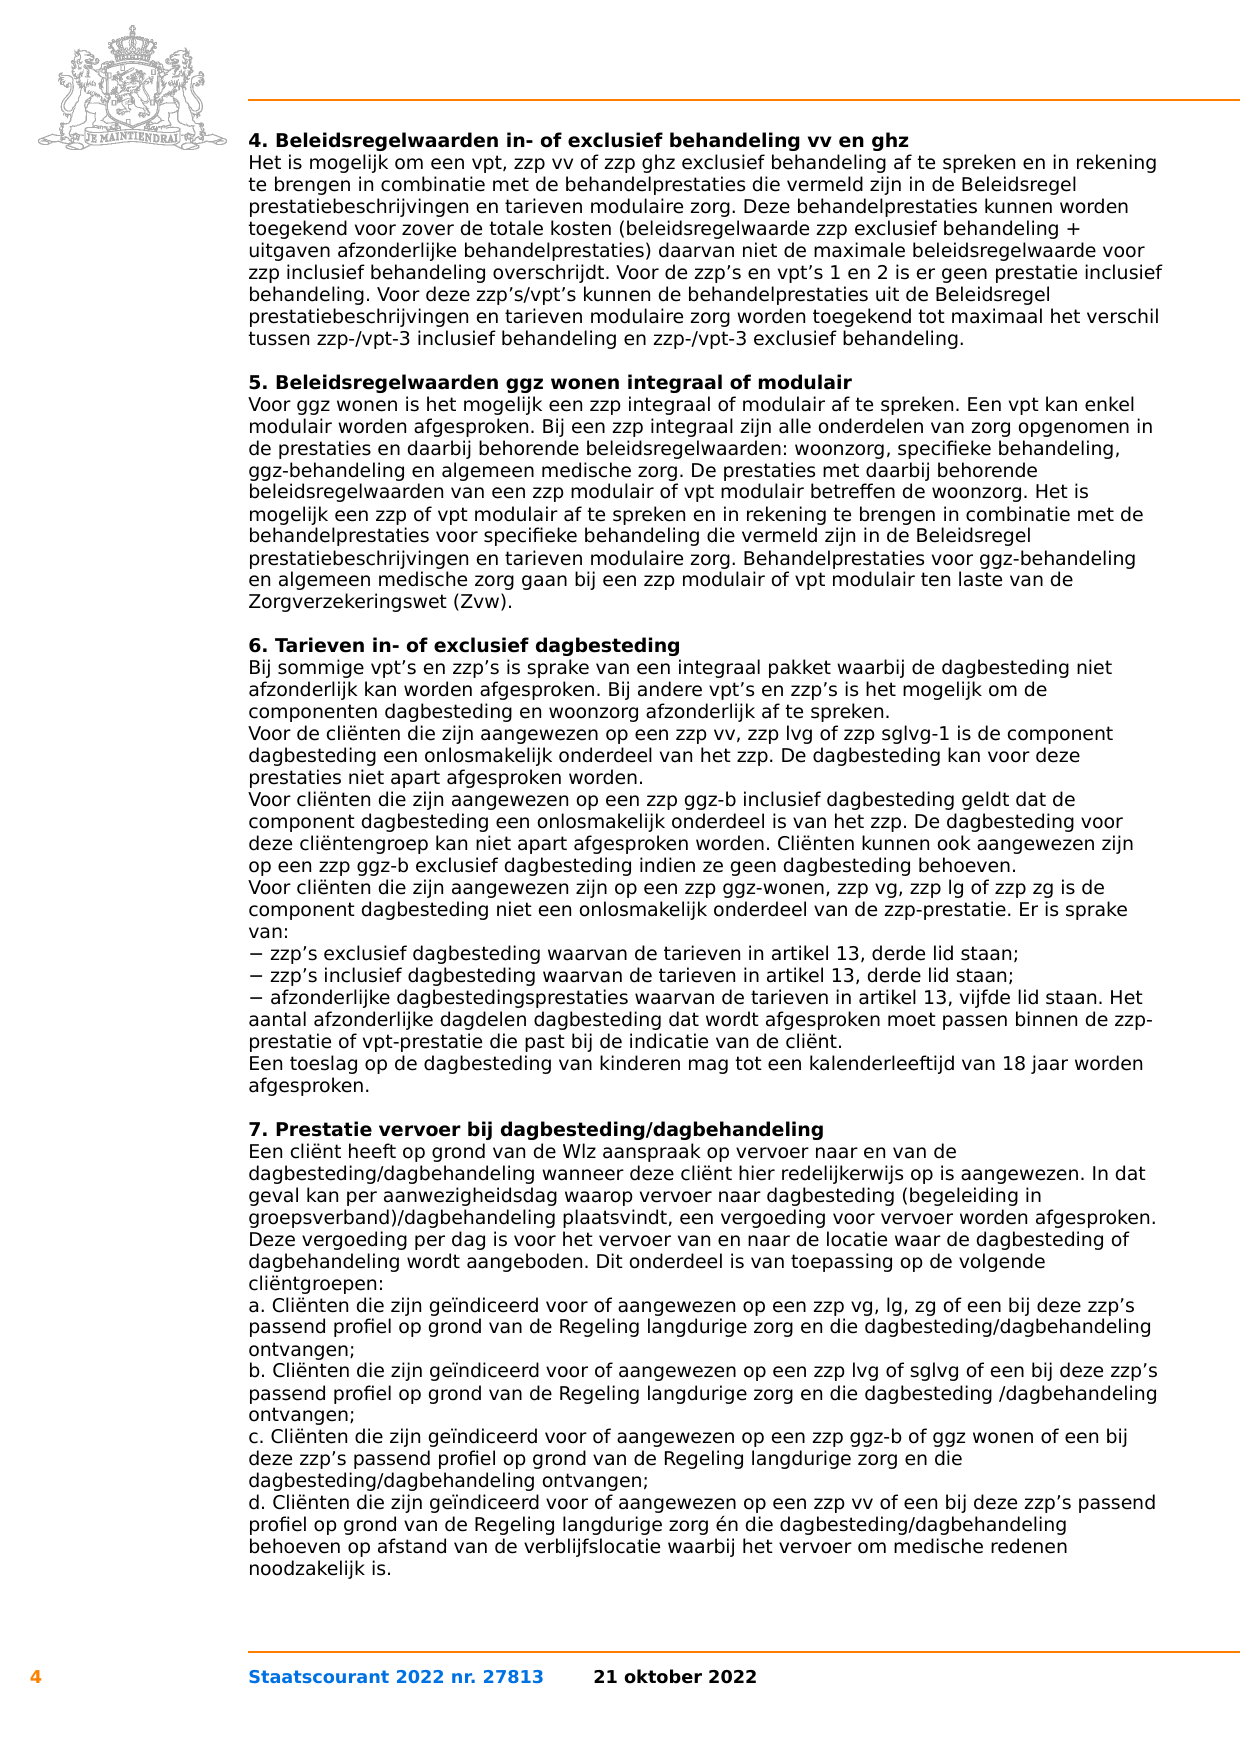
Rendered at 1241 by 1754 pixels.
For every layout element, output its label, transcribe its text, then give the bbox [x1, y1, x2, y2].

text − zzp’s exclusief dagbesteding waarvan de tarieven in artikel 13, derde lid staan; [248, 943, 1163, 965]
text d. Cliënten die zijn geïndiceerd voor of aangewezen op een zzp vv of een bij deze zzp’s passend profiel op grond van de Regeling langdurige zorg én die dagbesteding/dagbehandeling behoeven op afstand van de verblijfslocatie waarbij het vervoer om medische redenen noodzakelijk is. [248, 1492, 1163, 1580]
text a. Cliënten die zijn geïndiceerd voor of aangewezen op een zzp vg, lg, zg of een bij deze zzp’s passend profiel op grond van de Regeling langdurige zorg en die dagbesteding/dagbehandeling ontvangen; [248, 1294, 1163, 1360]
text Voor cliënten die zijn aangewezen zijn op een zzp ggz-wonen, zzp vg, zzp lg of zzp zg is de component dagbesteding niet een onlosmakelijk onderdeel van de zzp-prestatie. Er is sprake van: [248, 877, 1163, 943]
text Het is mogelijk om een vpt, zzp vv of zzp ghz exclusief behandeling af te spreken en in rekening te brengen in combinatie met de behandelprestaties die vermeld zijn in de Beleidsregel prestatiebeschrijvingen en tarieven modulaire zorg. Deze behandelprestaties kunnen worden toegekend voor zover de totale kosten (beleidsregelwaarde zzp exclusief behandeling + uitgaven afzonderlijke behandelprestaties) daarvan niet de maximale beleidsregelwaarde voor zzp inclusief behandeling overschrijdt. Voor de zzp’s en vpt’s 1 en 2 is er geen prestatie inclusief behandeling. Voor deze zzp’s/vpt’s kunnen de behandelprestaties uit de Beleidsregel prestatiebeschrijvingen en tarieven modulaire zorg worden toegekend tot maximaal het verschil tussen zzp-/vpt-3 inclusief behandeling en zzp-/vpt-3 exclusief behandeling. [248, 152, 1163, 350]
text Voor cliënten die zijn aangewezen op een zzp ggz-b inclusief dagbesteding geldt dat de component dagbesteding een onlosmakelijk onderdeel is van het zzp. De dagbesteding voor deze cliëntengroep kan niet apart afgesproken worden. Cliënten kunnen ook aangewezen zijn op een zzp ggz-b exclusief dagbesteding indien ze geen dagbesteding behoeven. [248, 789, 1163, 877]
text Voor de cliënten die zijn aangewezen op een zzp vv, zzp lvg of zzp sglvg-1 is de component dagbesteding een onlosmakelijk onderdeel van het zzp. De dagbesteding kan voor deze prestaties niet apart afgesproken worden. [248, 723, 1163, 789]
text Een toeslag op de dagbesteding van kinderen mag tot een kalenderleeftijd van 18 jaar worden afgesproken. [248, 1053, 1163, 1097]
subtitle 5. Beleidsregelwaarden ggz wonen integraal of modulair [248, 372, 1163, 393]
text Voor ggz wonen is het mogelijk een zzp integraal of modulair af te spreken. Een vpt kan enkel modulair worden afgesproken. Bij een zzp integraal zijn alle onderdelen van zorg opgenomen in de prestaties en daarbij behorende beleidsregelwaarden: woonzorg, specifieke behandeling, ggz-behandeling en algemeen medische zorg. De prestaties met daarbij behorende beleidsregelwaarden van een zzp modulair of vpt modulair betreffen de woonzorg. Het is mogelijk een zzp of vpt modulair af te spreken en in rekening te brengen in combinatie met de behandelprestaties voor specifieke behandeling die vermeld zijn in de Beleidsregel prestatiebeschrijvingen en tarieven modulaire zorg. Behandelprestaties voor ggz-behandeling en algemeen medische zorg gaan bij een zzp modulair of vpt modulair ten laste van de Zorgverzekeringswet (Zvw). [248, 393, 1163, 613]
subtitle 4. Beleidsregelwaarden in- of exclusief behandeling vv en ghz [248, 130, 1163, 152]
text Een cliënt heeft op grond van de Wlz aanspraak op vervoer naar en van de dagbesteding/dagbehandeling wanneer deze cliënt hier redelijkerwijs op is aangewezen. In dat geval kan per aanwezigheidsdag waarop vervoer naar dagbesteding (begeleiding in groepsverband)/dagbehandeling plaatsvindt, een vergoeding voor vervoer worden afgesproken. Deze vergoeding per dag is voor het vervoer van en naar de locatie waar de dagbesteding of dagbehandeling wordt aangeboden. Dit onderdeel is van toepassing op de volgende cliëntgroepen: [248, 1141, 1163, 1294]
text c. Cliënten die zijn geïndiceerd voor of aangewezen op een zzp ggz-b of ggz wonen of een bij deze zzp’s passend profiel op grond van de Regeling langdurige zorg en die dagbesteding/dagbehandeling ontvangen; [248, 1426, 1163, 1492]
subtitle 7. Prestatie vervoer bij dagbesteding/dagbehandeling [248, 1119, 1163, 1141]
text − zzp’s inclusief dagbesteding waarvan de tarieven in artikel 13, derde lid staan; [248, 965, 1163, 987]
picture [38, 25, 227, 150]
text Bij sommige vpt’s en zzp’s is sprake van een integraal pakket waarbij de dagbesteding niet afzonderlijk kan worden afgesproken. Bij andere vpt’s en zzp’s is het mogelijk om de componenten dagbesteding en woonzorg afzonderlijk af te spreken. [248, 657, 1163, 723]
subtitle 6. Tarieven in- of exclusief dagbesteding [248, 635, 1163, 657]
text b. Cliënten die zijn geïndiceerd voor of aangewezen op een zzp lvg of sglvg of een bij deze zzp’s passend profiel op grond van de Regeling langdurige zorg en die dagbesteding /dagbehandeling ontvangen; [248, 1360, 1163, 1426]
text − afzonderlijke dagbestedingsprestaties waarvan de tarieven in artikel 13, vijfde lid staan. Het aantal afzonderlijke dagdelen dagbesteding dat wordt afgesproken moet passen binnen de zzp-prestatie of vpt-prestatie die past bij de indicatie van de cliënt. [248, 987, 1163, 1053]
